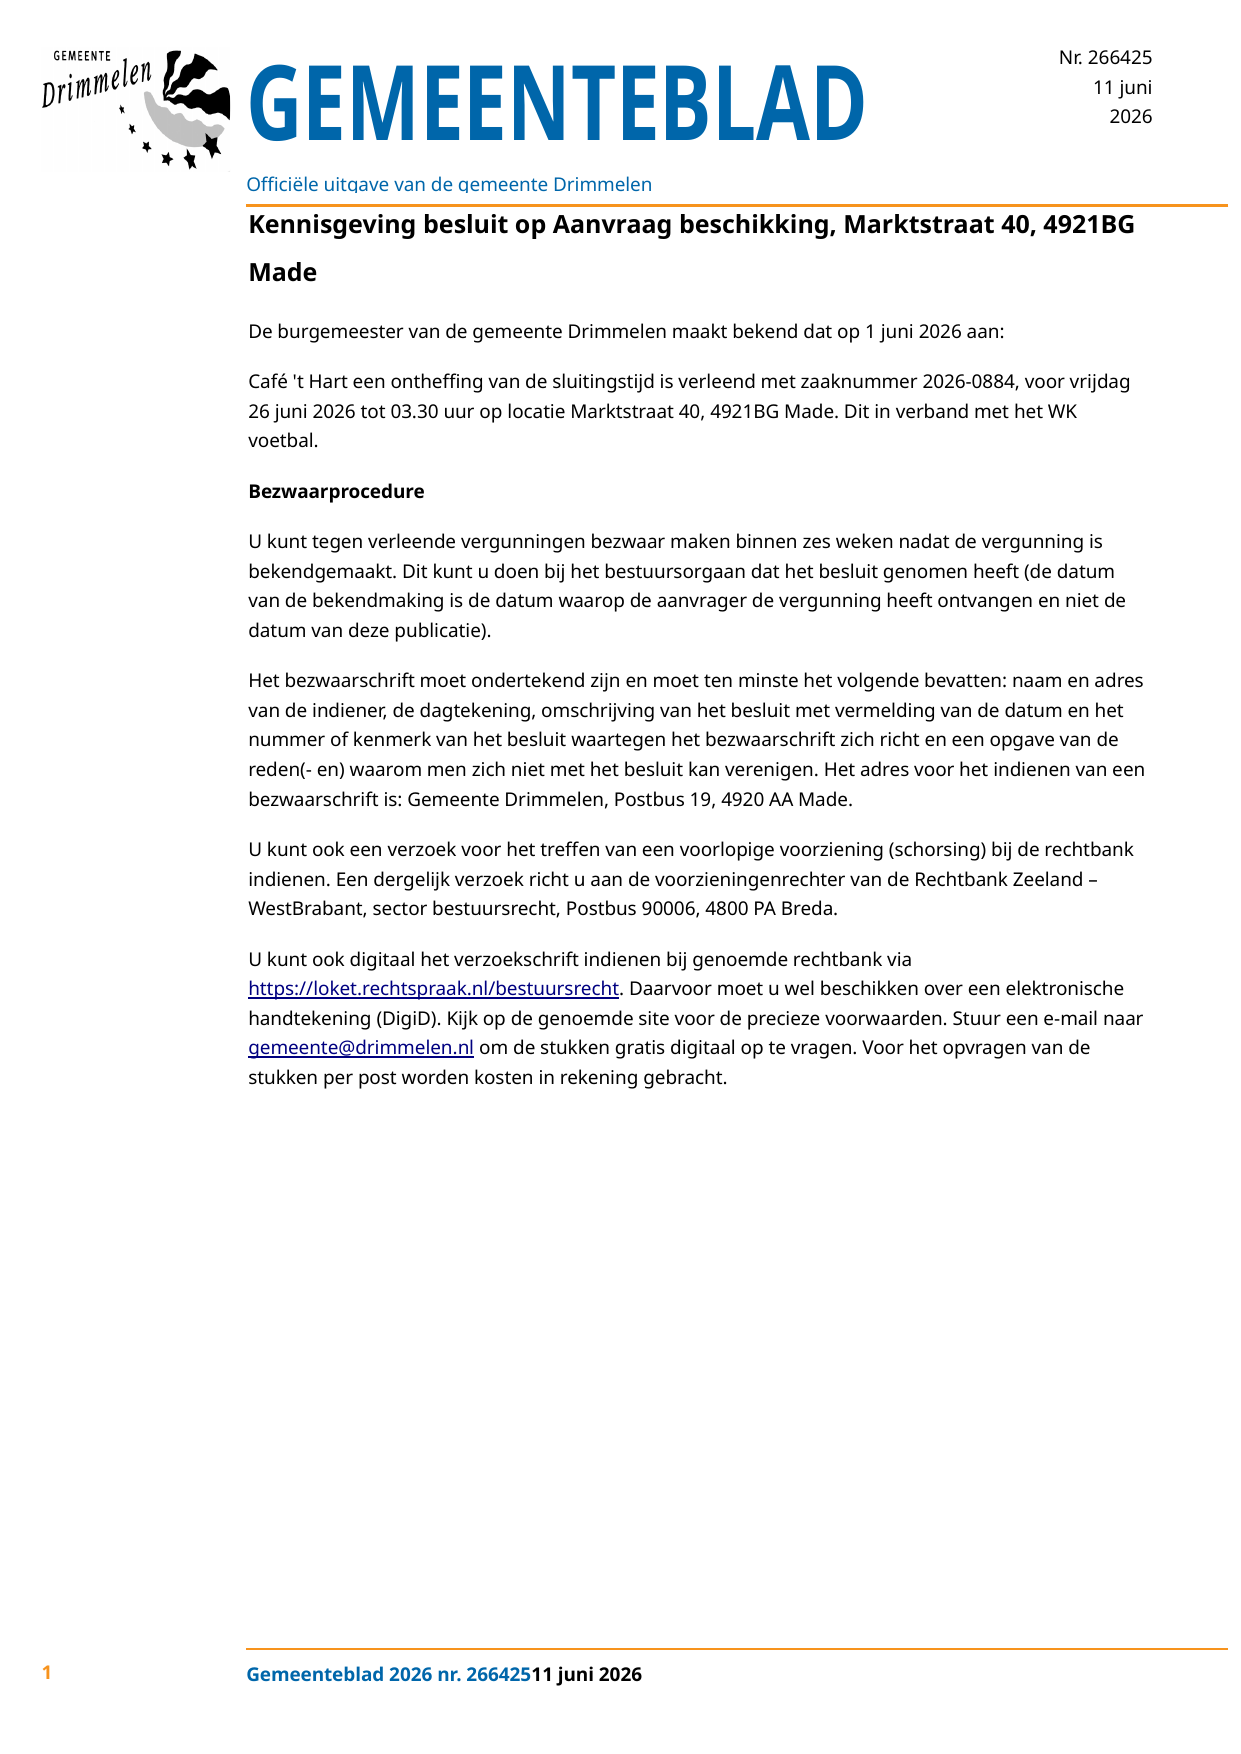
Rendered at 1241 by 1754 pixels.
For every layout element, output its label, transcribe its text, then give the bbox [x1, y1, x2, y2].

picture [41, 47, 231, 172]
text Het bezwaarschrift moet ondertekend zijn en moet ten minste het volgende bevatten: naam en adres van de indiener, de dagtekening, omschrijving van het besluit met vermelding van de datum en het nummer of kenmerk van het besluit waartegen het bezwaarschrift zich richt en een opgave van de reden(- en) waarom men zich niet met het besluit kan verenigen. Het adres voor het indienen van een bezwaarschrift is: Gemeente Drimmelen, Postbus 19, 4920 AA Made. [248, 667, 1152, 812]
text U kunt tegen verleende vergunningen bezwaar maken binnen zes weken nadat de vergunning is bekendgemaakt. Dit kunt u doen bij het bestuursorgaan dat het besluit genomen heeft (de datum van de bekendmaking is de datum waarop de aanvrager de vergunning heeft ontvangen en niet de datum van deze publicatie). [248, 528, 1152, 643]
text De burgemeester van de gemeente Drimmelen maakt bekend dat op 1 juni 2026 aan: [248, 318, 1152, 344]
text U kunt ook digitaal het verzoekschrift indienen bij genoemde rechtbank via https://loket.rechtspraak.nl/bestuursrecht. Daarvoor moet u wel beschikken over een elektronische handtekening (DigiD). Kijk op de genoemde site voor de precieze voorwaarden. Stuur een e-mail naar gemeente@drimmelen.nl om de stukken gratis digitaal op te vragen. Voor het opvragen van de stukken per post worden kosten in rekening gebracht. [248, 946, 1152, 1090]
text U kunt ook een verzoek voor het treffen van een voorlopige voorziening (schorsing) bij de rechtbank indienen. Een dergelijk verzoek richt u aan de voorzieningenrechter van de Rechtbank Zeeland – WestBrabant, sector bestuursrecht, Postbus 90006, 4800 PA Breda. [248, 836, 1152, 921]
text Kennisgeving besluit op Aanvraag beschikking, Marktstraat 40, 4921BG Made [248, 207, 1152, 288]
text Café 't Hart een ontheffing van de sluitingstijd is verleend met zaaknummer 2026-0884, voor vrijdag 26 juni 2026 tot 03.30 uur op locatie Marktstraat 40, 4921BG Made. Dit in verband met het WK voetbal. [248, 368, 1152, 453]
text Bezwaarprocedure [248, 478, 1152, 504]
